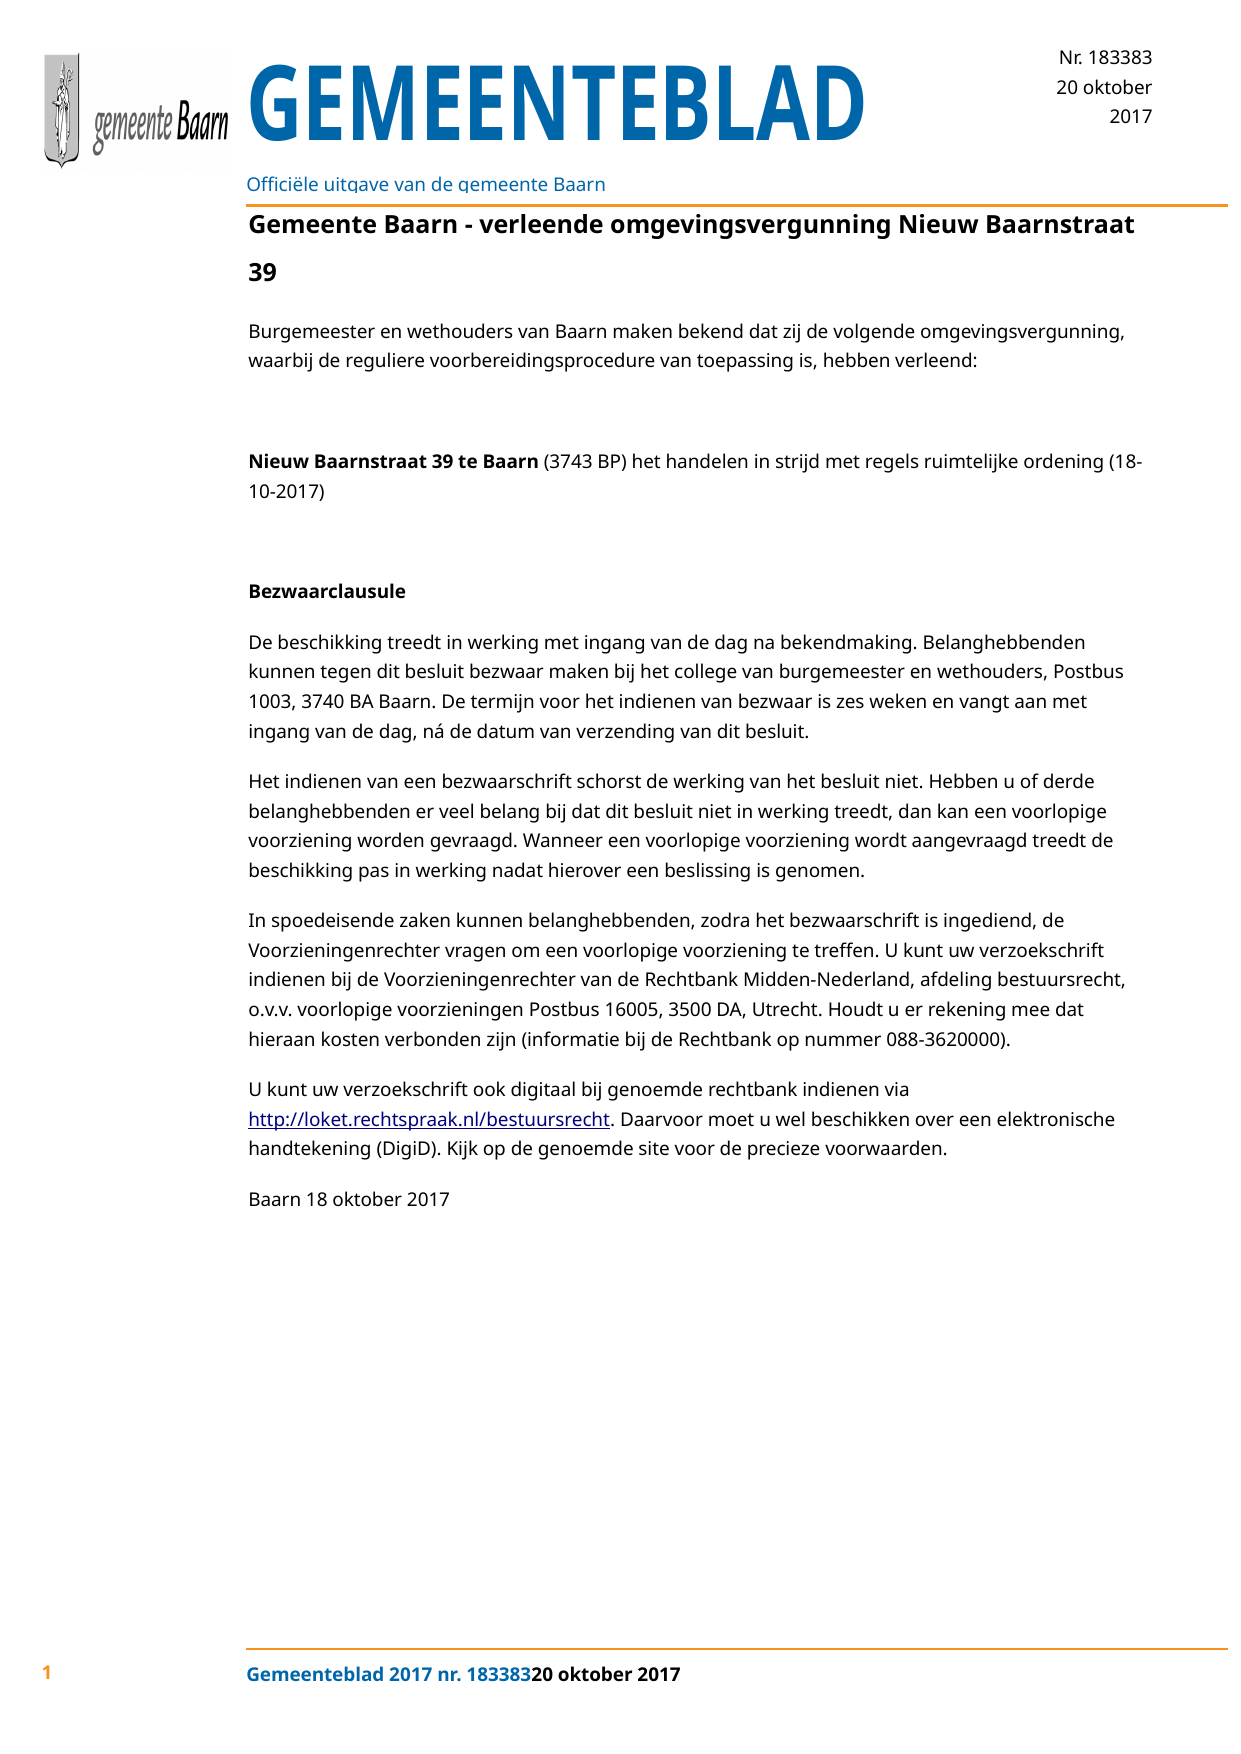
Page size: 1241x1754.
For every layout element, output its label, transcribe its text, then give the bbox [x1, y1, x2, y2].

text Gemeente Baarn - verleende omgevingsvergunning Nieuw Baarnstraat 39 [248, 207, 1152, 288]
text Burgemeester en wethouders van Baarn maken bekend dat zij de volgende omgevingsvergunning, waarbij de reguliere voorbereidingsprocedure van toepassing is, hebben verleend: [248, 318, 1152, 373]
picture [41, 47, 231, 172]
text De beschikking treedt in werking met ingang van de dag na bekendmaking. Belanghebbenden kunnen tegen dit besluit bezwaar maken bij het college van burgemeester en wethouders, Postbus 1003, 3740 BA Baarn. De termijn voor het indienen van bezwaar is zes weken en vangt aan met ingang van de dag, ná de datum van verzending van dit besluit. [248, 629, 1152, 744]
text In spoedeisende zaken kunnen belanghebbenden, zodra het bezwaarschrift is ingediend, de Voorzieningenrechter vragen om een voorlopige voorziening te treffen. U kunt uw verzoekschrift indienen bij de Voorzieningenrechter van de Rechtbank Midden-Nederland, afdeling bestuursrecht, o.v.v. voorlopige voorzieningen Postbus 16005, 3500 DA, Utrecht. Houdt u er rekening mee dat hieraan kosten verbonden zijn (informatie bij de Rechtbank op nummer 088-3620000). [248, 907, 1152, 1052]
text Het indienen van een bezwaarschrift schorst de werking van het besluit niet. Hebben u of derde belanghebbenden er veel belang bij dat dit besluit niet in werking treedt, dan kan een voorlopige voorziening worden gevraagd. Wanneer een voorlopige voorziening wordt aangevraagd treedt de beschikking pas in werking nadat hierover een beslissing is genomen. [248, 768, 1152, 883]
text Baarn 18 oktober 2017 [248, 1186, 1152, 1212]
text Bezwaarclausule [248, 579, 1152, 604]
text Nieuw Baarnstraat 39 te Baarn (3743 BP) het handelen in strijd met regels ruimtelijke ordening (18-10-2017) [248, 448, 1152, 504]
text U kunt uw verzoekschrift ook digitaal bij genoemde rechtbank indienen via http://loket.rechtspraak.nl/bestuursrecht. Daarvoor moet u wel beschikken over een elektronische handtekening (DigiD). Kijk op de genoemde site voor de precieze voorwaarden. [248, 1076, 1152, 1161]
